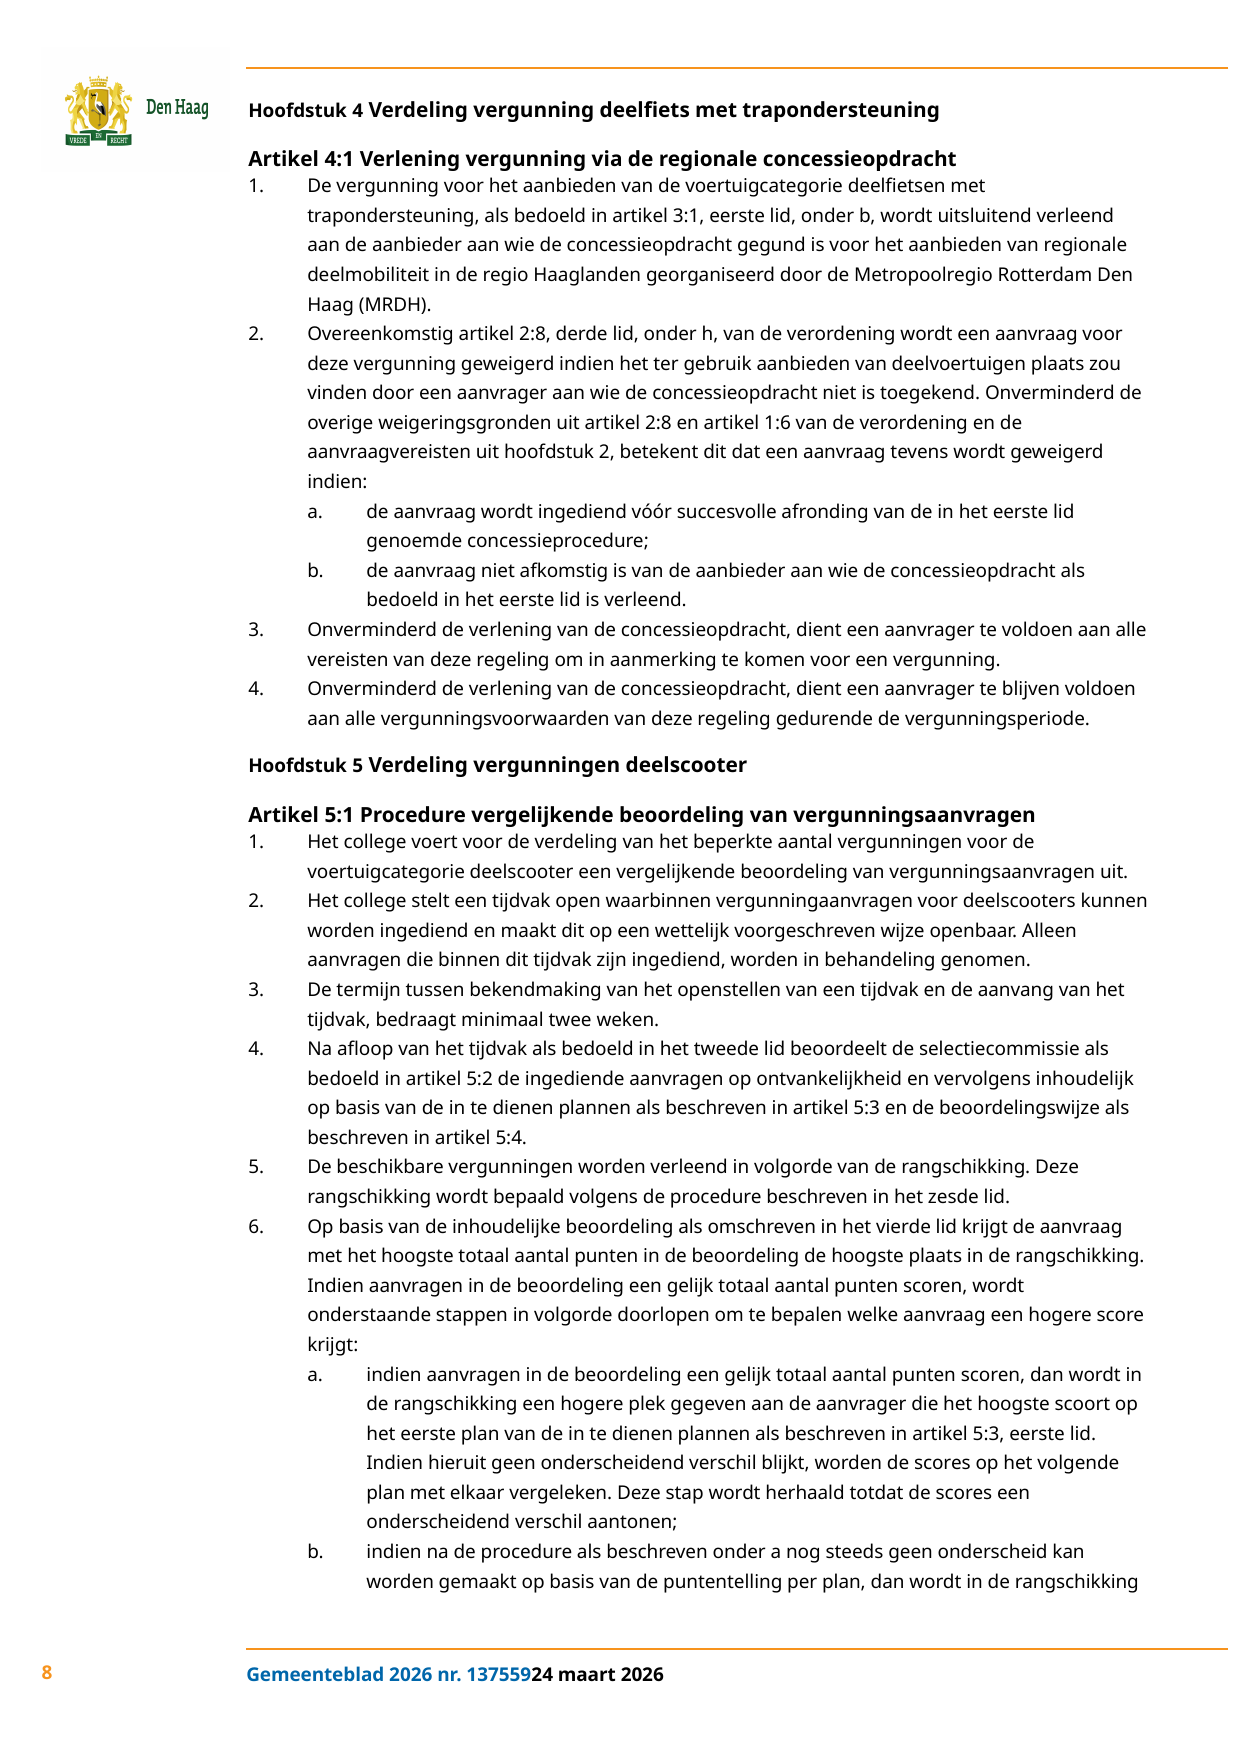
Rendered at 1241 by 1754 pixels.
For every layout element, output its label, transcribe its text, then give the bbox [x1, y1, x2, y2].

text Artikel 4:1 Verlening vergunning via de regionale concessieopdracht [248, 144, 1152, 172]
list de aanvraag wordt ingediend vóór succesvolle afronding van de in het eerste lid genoemde concessieprocedure; [307, 498, 1152, 553]
list De beschikbare vergunningen worden verleend in volgorde van de rangschikking. Deze rangschikking wordt bepaald volgens de procedure beschreven in het zesde lid. [248, 1154, 1152, 1209]
list Onverminderd de verlening van de concessieopdracht, dient een aanvrager te blijven voldoen aan alle vergunningsvoorwaarden van deze regeling gedurende de vergunningsperiode. [248, 675, 1152, 731]
list Onverminderd de verlening van de concessieopdracht, dient een aanvrager te voldoen aan alle vereisten van deze regeling om in aanmerking te komen voor een vergunning. [248, 616, 1152, 672]
text Hoofdstuk 5 Verdeling vergunningen deelscooter [248, 751, 1152, 779]
picture [41, 47, 231, 172]
list Het college stelt een tijdvak open waarbinnen vergunningaanvragen voor deelscooters kunnen worden ingediend en maakt dit op een wettelijk voorgeschreven wijze openbaar. Alleen aanvragen die binnen dit tijdvak zijn ingediend, worden in behandeling genomen. [248, 887, 1152, 972]
text Hoofdstuk 4 Verdeling vergunning deelfiets met trapondersteuning [248, 95, 1152, 123]
list Het college voert voor de verdeling van het beperkte aantal vergunningen voor de voertuigcategorie deelscooter een vergelijkende beoordeling van vergunningsaanvragen uit. [248, 828, 1152, 884]
list de aanvraag niet afkomstig is van de aanbieder aan wie de concessieopdracht als bedoeld in het eerste lid is verleend. [307, 557, 1152, 612]
list indien na de procedure als beschreven onder a nog steeds geen onderscheid kan worden gemaakt op basis van de puntentelling per plan, dan wordt in de rangschikking [307, 1538, 1152, 1594]
text Artikel 5:1 Procedure vergelijkende beoordeling van vergunningsaanvragen [248, 800, 1152, 828]
list Op basis van de inhoudelijke beoordeling als omschreven in het vierde lid krijgt de aanvraag met het hoogste totaal aantal punten in de beoordeling de hoogste plaats in de rangschikking. Indien aanvragen in de beoordeling een gelijk totaal aantal punten scoren, wordt onderstaande stappen in volgorde doorlopen om te bepalen welke aanvraag een hogere score krijgt: [248, 1213, 1152, 1357]
list Overeenkomstig artikel 2:8, derde lid, onder h, van de verordening wordt een aanvraag voor deze vergunning geweigerd indien het ter gebruik aanbieden van deelvoertuigen plaats zou vinden door een aanvrager aan wie de concessieopdracht niet is toegekend. Onverminderd de overige weigeringsgronden uit artikel 2:8 en artikel 1:6 van de verordening en de aanvraagvereisten uit hoofdstuk 2, betekent dit dat een aanvraag tevens wordt geweigerd indien: [248, 320, 1152, 494]
list indien aanvragen in de beoordeling een gelijk totaal aantal punten scoren, dan wordt in de rangschikking een hogere plek gegeven aan de aanvrager die het hoogste scoort op het eerste plan van de in te dienen plannen als beschreven in artikel 5:3, eerste lid. Indien hieruit geen onderscheidend verschil blijkt, worden de scores op het volgende plan met elkaar vergeleken. Deze stap wordt herhaald totdat de scores een onderscheidend verschil aantonen; [307, 1361, 1152, 1534]
list De termijn tussen bekendmaking van het openstellen van een tijdvak en de aanvang van het tijdvak, bedraagt minimaal twee weken. [248, 976, 1152, 1032]
list Na afloop van het tijdvak als bedoeld in het tweede lid beoordeelt de selectiecommissie als bedoeld in artikel 5:2 de ingediende aanvragen op ontvankelijkheid en vervolgens inhoudelijk op basis van de in te dienen plannen als beschreven in artikel 5:3 en de beoordelingswijze als beschreven in artikel 5:4. [248, 1035, 1152, 1150]
list De vergunning voor het aanbieden van de voertuigcategorie deelfietsen met trapondersteuning, als bedoeld in artikel 3:1, eerste lid, onder b, wordt uitsluitend verleend aan de aanbieder aan wie de concessieopdracht gegund is voor het aanbieden van regionale deelmobiliteit in de regio Haaglanden georganiseerd door de Metropoolregio Rotterdam Den Haag (MRDH). [248, 172, 1152, 317]
